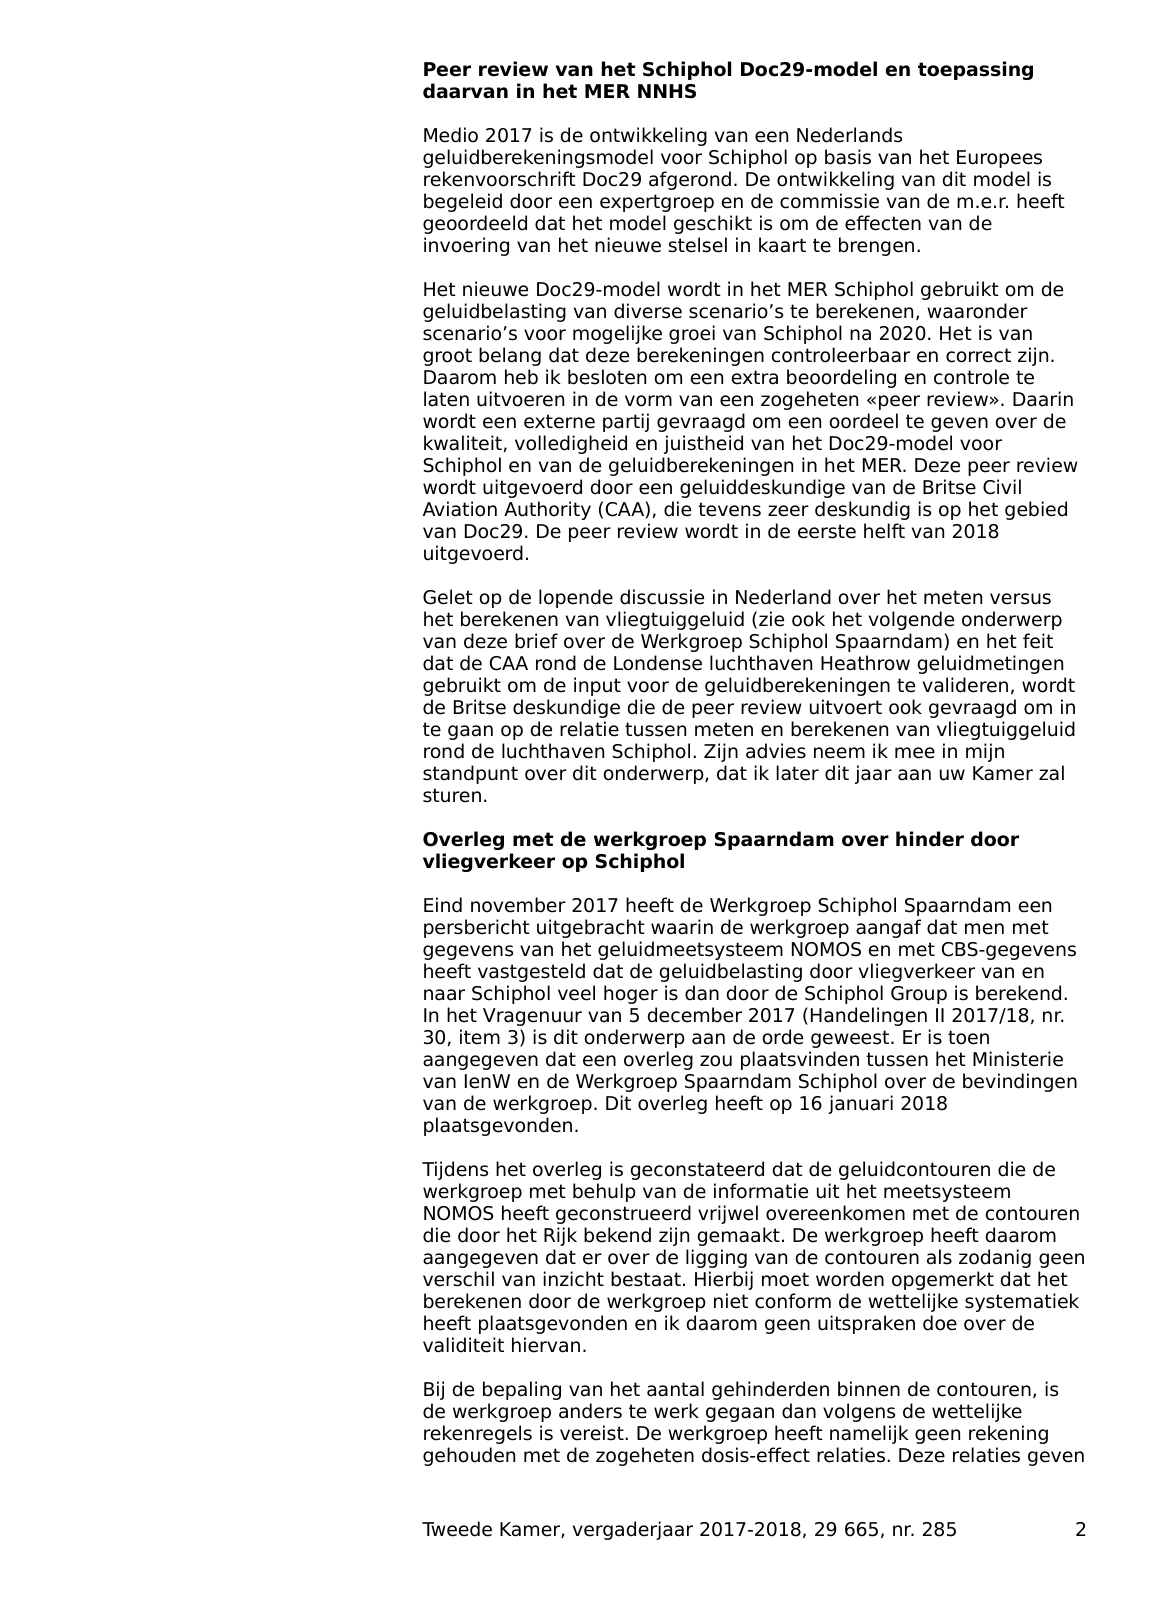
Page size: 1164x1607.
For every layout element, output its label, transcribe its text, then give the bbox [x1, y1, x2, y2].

text Het nieuwe Doc29-model wordt in het MER Schiphol gebruikt om de geluidbelasting van diverse scenario’s te berekenen, waaronder scenario’s voor mogelijke groei van Schiphol na 2020. Het is van groot belang dat deze berekeningen controleerbaar en correct zijn. Daarom heb ik besloten om een extra beoordeling en controle te laten uitvoeren in de vorm van een zogeheten «peer review». Daarin wordt een externe partij gevraagd om een oordeel te geven over de kwaliteit, volledigheid en juistheid van het Doc29-model voor Schiphol en van de geluidberekeningen in het MER. Deze peer review wordt uitgevoerd door een geluiddeskundige van de Britse Civil Aviation Authority (CAA), die tevens zeer deskundig is op het gebied van Doc29. De peer review wordt in de eerste helft van 2018 uitgevoerd. [422, 279, 1087, 565]
text Tijdens het overleg is geconstateerd dat de geluidcontouren die de werkgroep met behulp van de informatie uit het meetsysteem NOMOS heeft geconstrueerd vrijwel overeenkomen met de contouren die door het Rijk bekend zijn gemaakt. De werkgroep heeft daarom aangegeven dat er over de ligging van de contouren als zodanig geen verschil van inzicht bestaat. Hierbij moet worden opgemerkt dat het berekenen door de werkgroep niet conform de wettelijke systematiek heeft plaatsgevonden en ik daarom geen uitspraken doe over de validiteit hiervan. [422, 1159, 1087, 1357]
subtitle Peer review van het Schiphol Doc29-model en toepassing daarvan in het MER NNHS [422, 59, 1087, 103]
text Eind november 2017 heeft de Werkgroep Schiphol Spaarndam een persbericht uitgebracht waarin de werkgroep aangaf dat men met gegevens van het geluidmeetsysteem NOMOS en met CBS-gegevens heeft vastgesteld dat de geluidbelasting door vliegverkeer van en naar Schiphol veel hoger is dan door de Schiphol Group is berekend. In het Vragenuur van 5 december 2017 (Handelingen II 2017/18, nr. 30, item 3) is dit onderwerp aan de orde geweest. Er is toen aangegeven dat een overleg zou plaatsvinden tussen het Ministerie van IenW en de Werkgroep Spaarndam Schiphol over de bevindingen van de werkgroep. Dit overleg heeft op 16 januari 2018 plaatsgevonden. [422, 895, 1087, 1137]
text Gelet op de lopende discussie in Nederland over het meten versus het berekenen van vliegtuiggeluid (zie ook het volgende onderwerp van deze brief over de Werkgroep Schiphol Spaarndam) en het feit dat de CAA rond de Londense luchthaven Heathrow geluidmetingen gebruikt om de input voor de geluidberekeningen te valideren, wordt de Britse deskundige die de peer review uitvoert ook gevraagd om in te gaan op de relatie tussen meten en berekenen van vliegtuiggeluid rond de luchthaven Schiphol. Zijn advies neem ik mee in mijn standpunt over dit onderwerp, dat ik later dit jaar aan uw Kamer zal sturen. [422, 587, 1087, 807]
text Bij de bepaling van het aantal gehinderden binnen de contouren, is de werkgroep anders te werk gegaan dan volgens de wettelijke rekenregels is vereist. De werkgroep heeft namelijk geen rekening gehouden met de zogeheten dosis-effect relaties. Deze relaties geven [422, 1379, 1087, 1467]
subtitle Overleg met de werkgroep Spaarndam over hinder door vliegverkeer op Schiphol [422, 829, 1087, 873]
text Medio 2017 is de ontwikkeling van een Nederlands geluidberekeningsmodel voor Schiphol op basis van het Europees rekenvoorschrift Doc29 afgerond. De ontwikkeling van dit model is begeleid door een expertgroep en de commissie van de m.e.r. heeft geoordeeld dat het model geschikt is om de effecten van de invoering van het nieuwe stelsel in kaart te brengen. [422, 125, 1087, 257]
